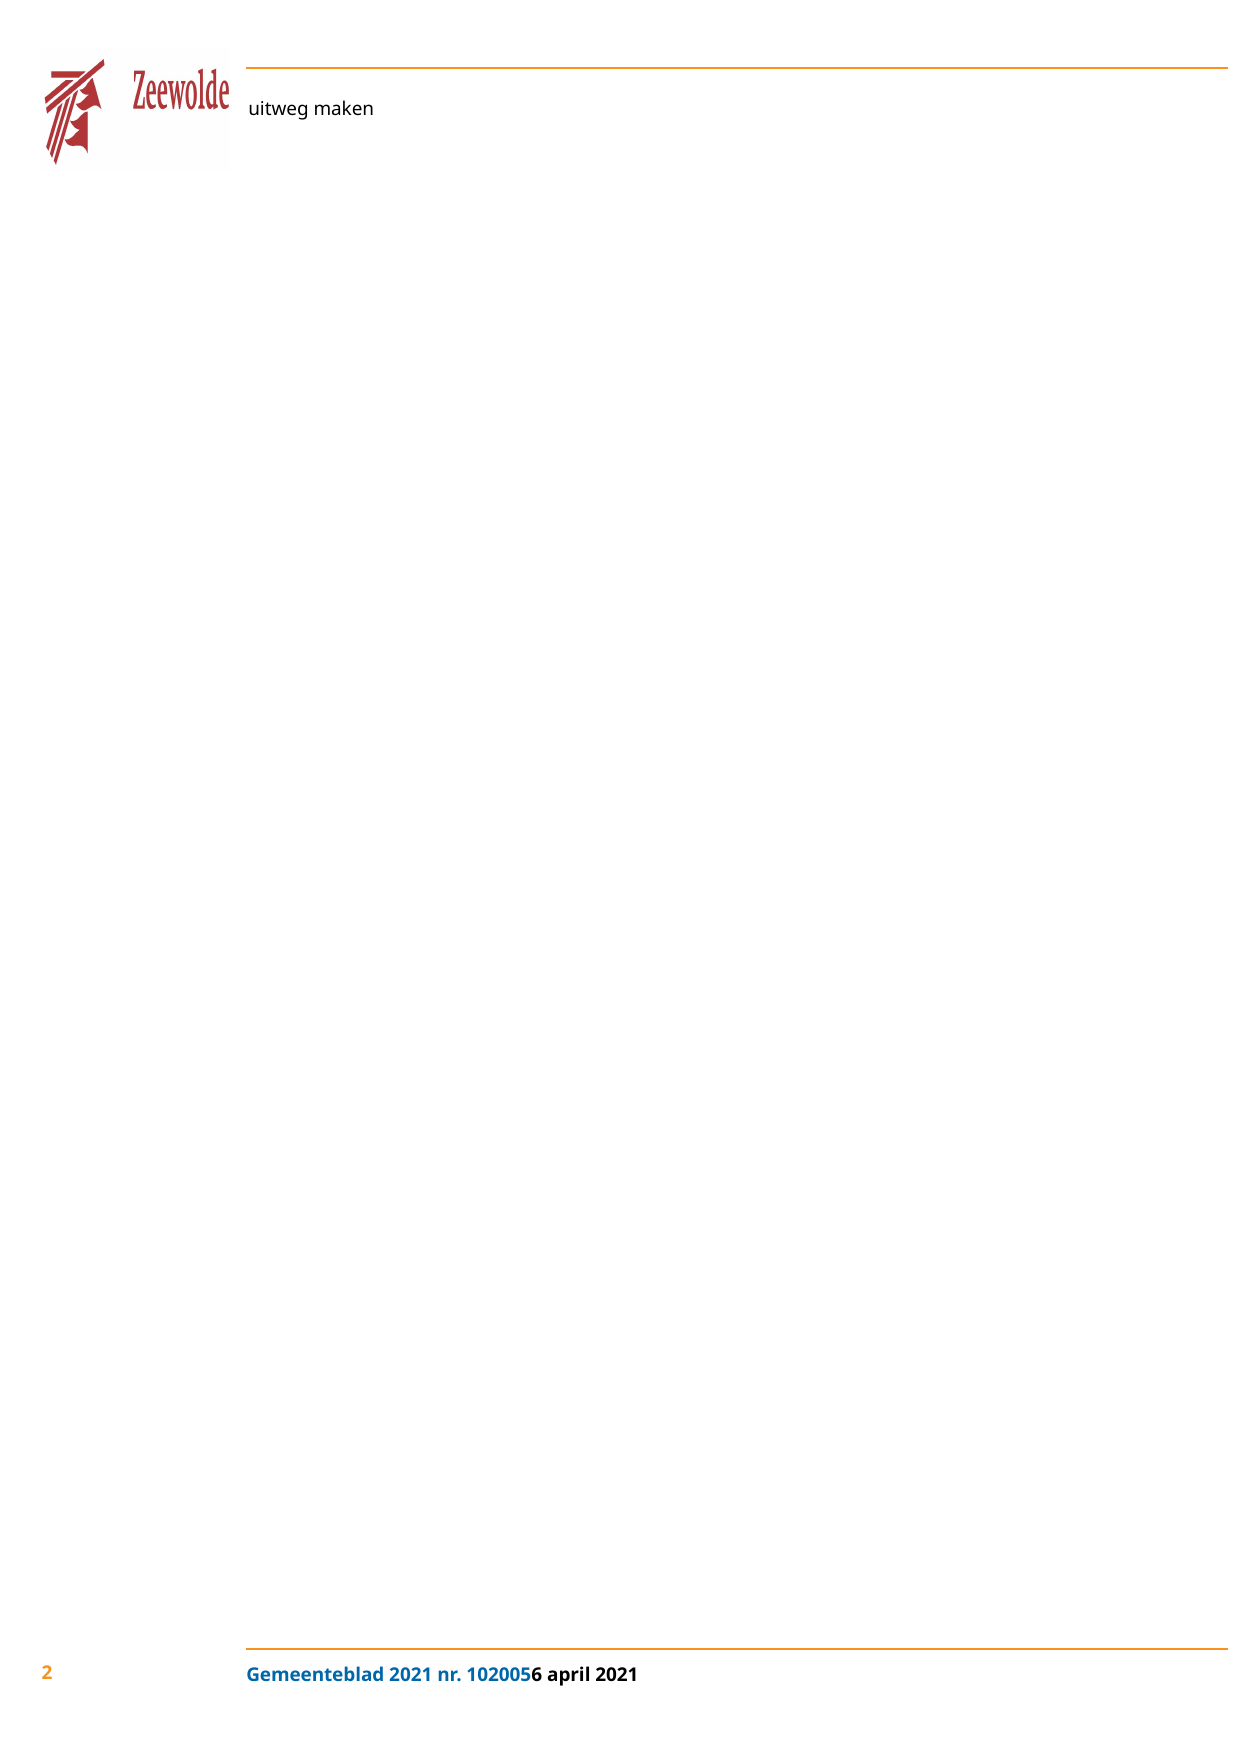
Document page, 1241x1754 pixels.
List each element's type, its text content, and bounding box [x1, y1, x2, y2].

text uitweg maken [248, 95, 1152, 121]
picture [41, 47, 231, 172]
